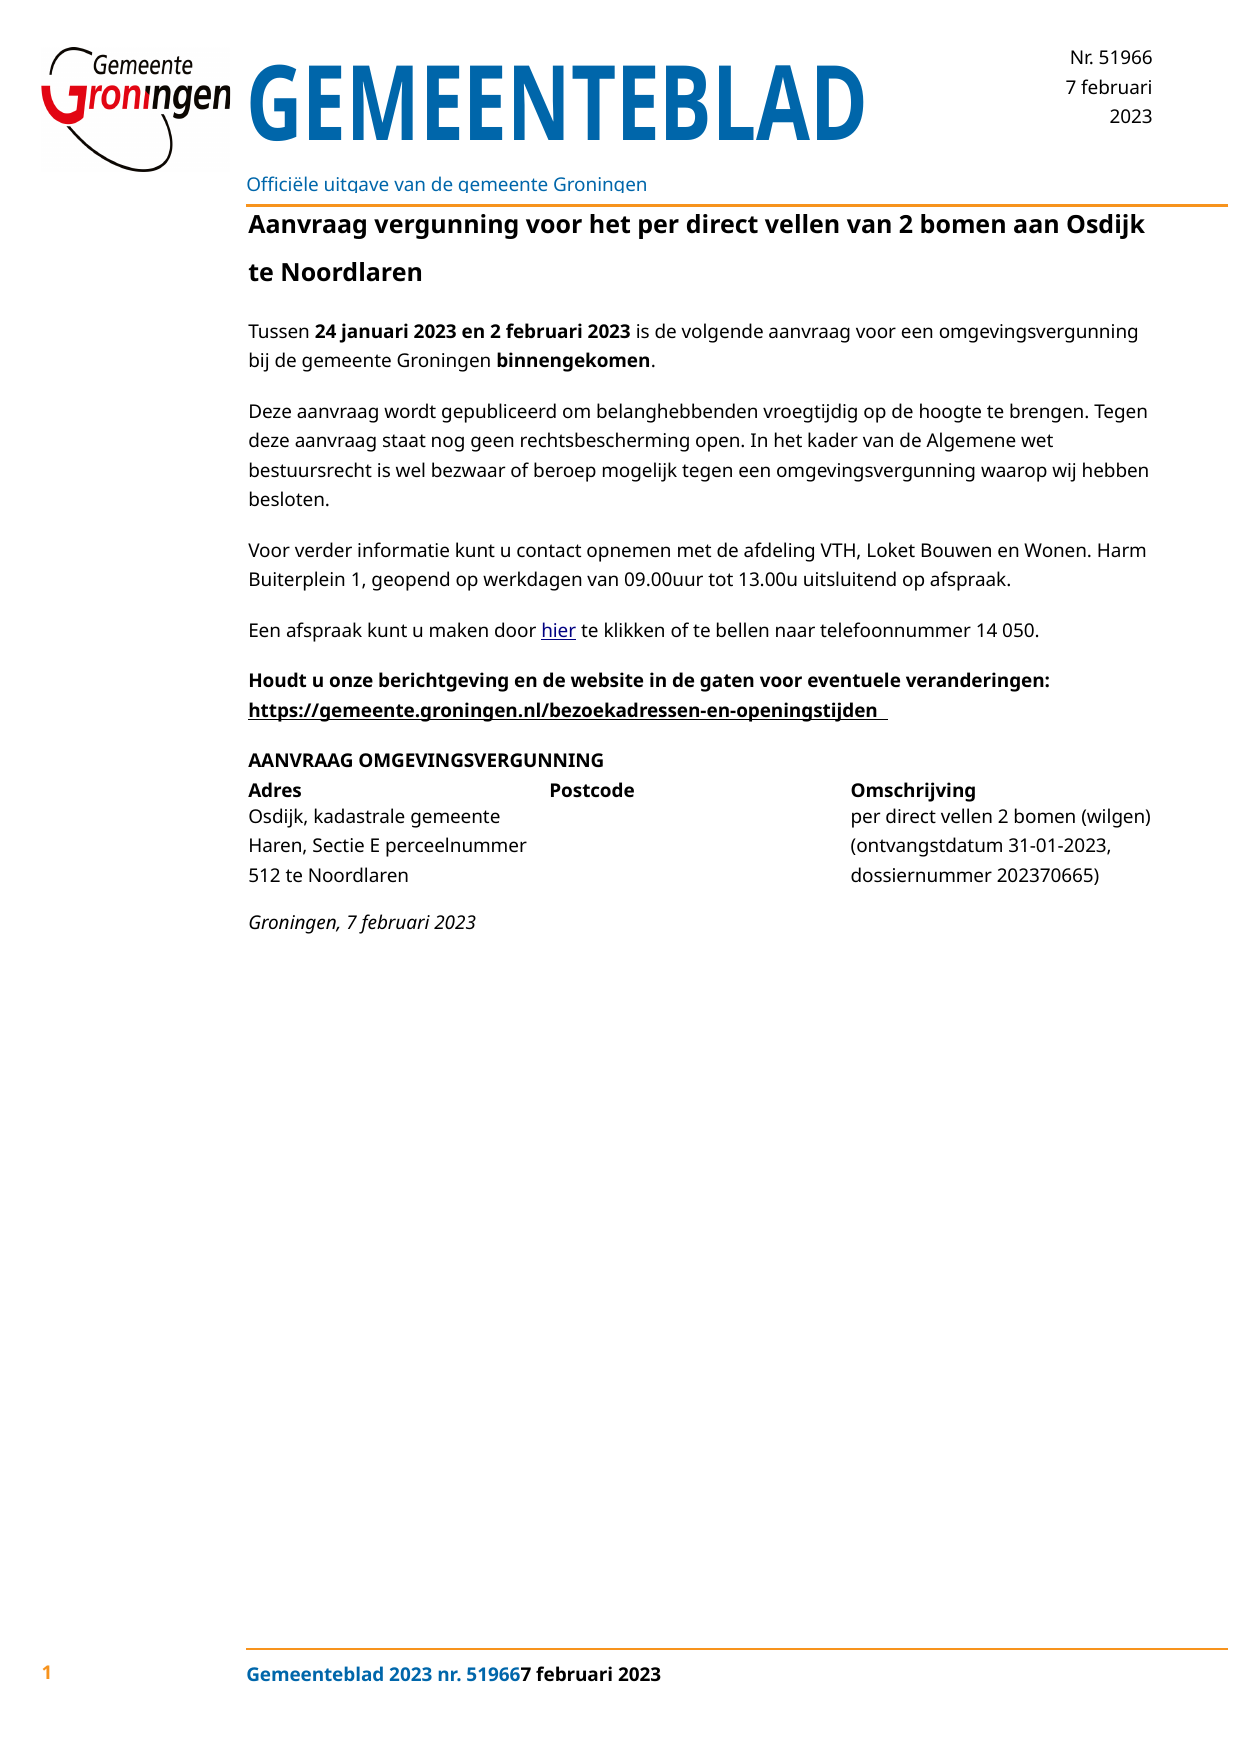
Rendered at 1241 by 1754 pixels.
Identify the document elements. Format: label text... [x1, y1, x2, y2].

picture [41, 47, 231, 172]
text Houdt u onze berichtgeving en de website in de gaten voor eventuele veranderingen: https://gemeente.groningen.nl/bezoekadressen-en-openingstijden [248, 667, 1152, 723]
text Aanvraag vergunning voor het per direct vellen van 2 bomen aan Osdijk te Noordlaren [248, 207, 1152, 288]
table_cell [549, 803, 850, 888]
table_header Adres [248, 777, 549, 803]
text Een afspraak kunt u maken door hier te klikken of te bellen naar telefoonnummer 14 050. [248, 617, 1152, 643]
table_header Omschrijving [850, 777, 1152, 803]
text Deze aanvraag wordt gepubliceerd om belanghebbenden vroegtijdig op de hoogte te brengen. Tegen deze aanvraag staat nog geen rechtsbescherming open. In het kader van de Algemene wet bestuursrecht is wel bezwaar of beroep mogelijk tegen een omgevingsvergunning waarop wij hebben besloten. [248, 398, 1152, 512]
text Tussen 24 januari 2023 en 2 februari 2023 is de volgende aanvraag voor een omgevingsvergunning bij de gemeente Groningen binnengekomen. [248, 318, 1152, 373]
table_cell Osdijk, kadastrale gemeente Haren, Sectie E perceelnummer 512 te Noordlaren [248, 803, 549, 888]
text Groningen, 7 februari 2023 [248, 909, 1152, 935]
text AANVRAAG OMGEVINGSVERGUNNING [248, 747, 1152, 773]
text Voor verder informatie kunt u contact opnemen met de afdeling VTH, Loket Bouwen en Wonen. Harm Buiterplein 1, geopend op werkdagen van 09.00uur tot 13.00u uitsluitend op afspraak. [248, 537, 1152, 592]
table_cell per direct vellen 2 bomen (wilgen) (ontvangstdatum 31-01-2023, dossiernummer 202370665) [850, 803, 1152, 888]
table_header Postcode [549, 777, 850, 803]
